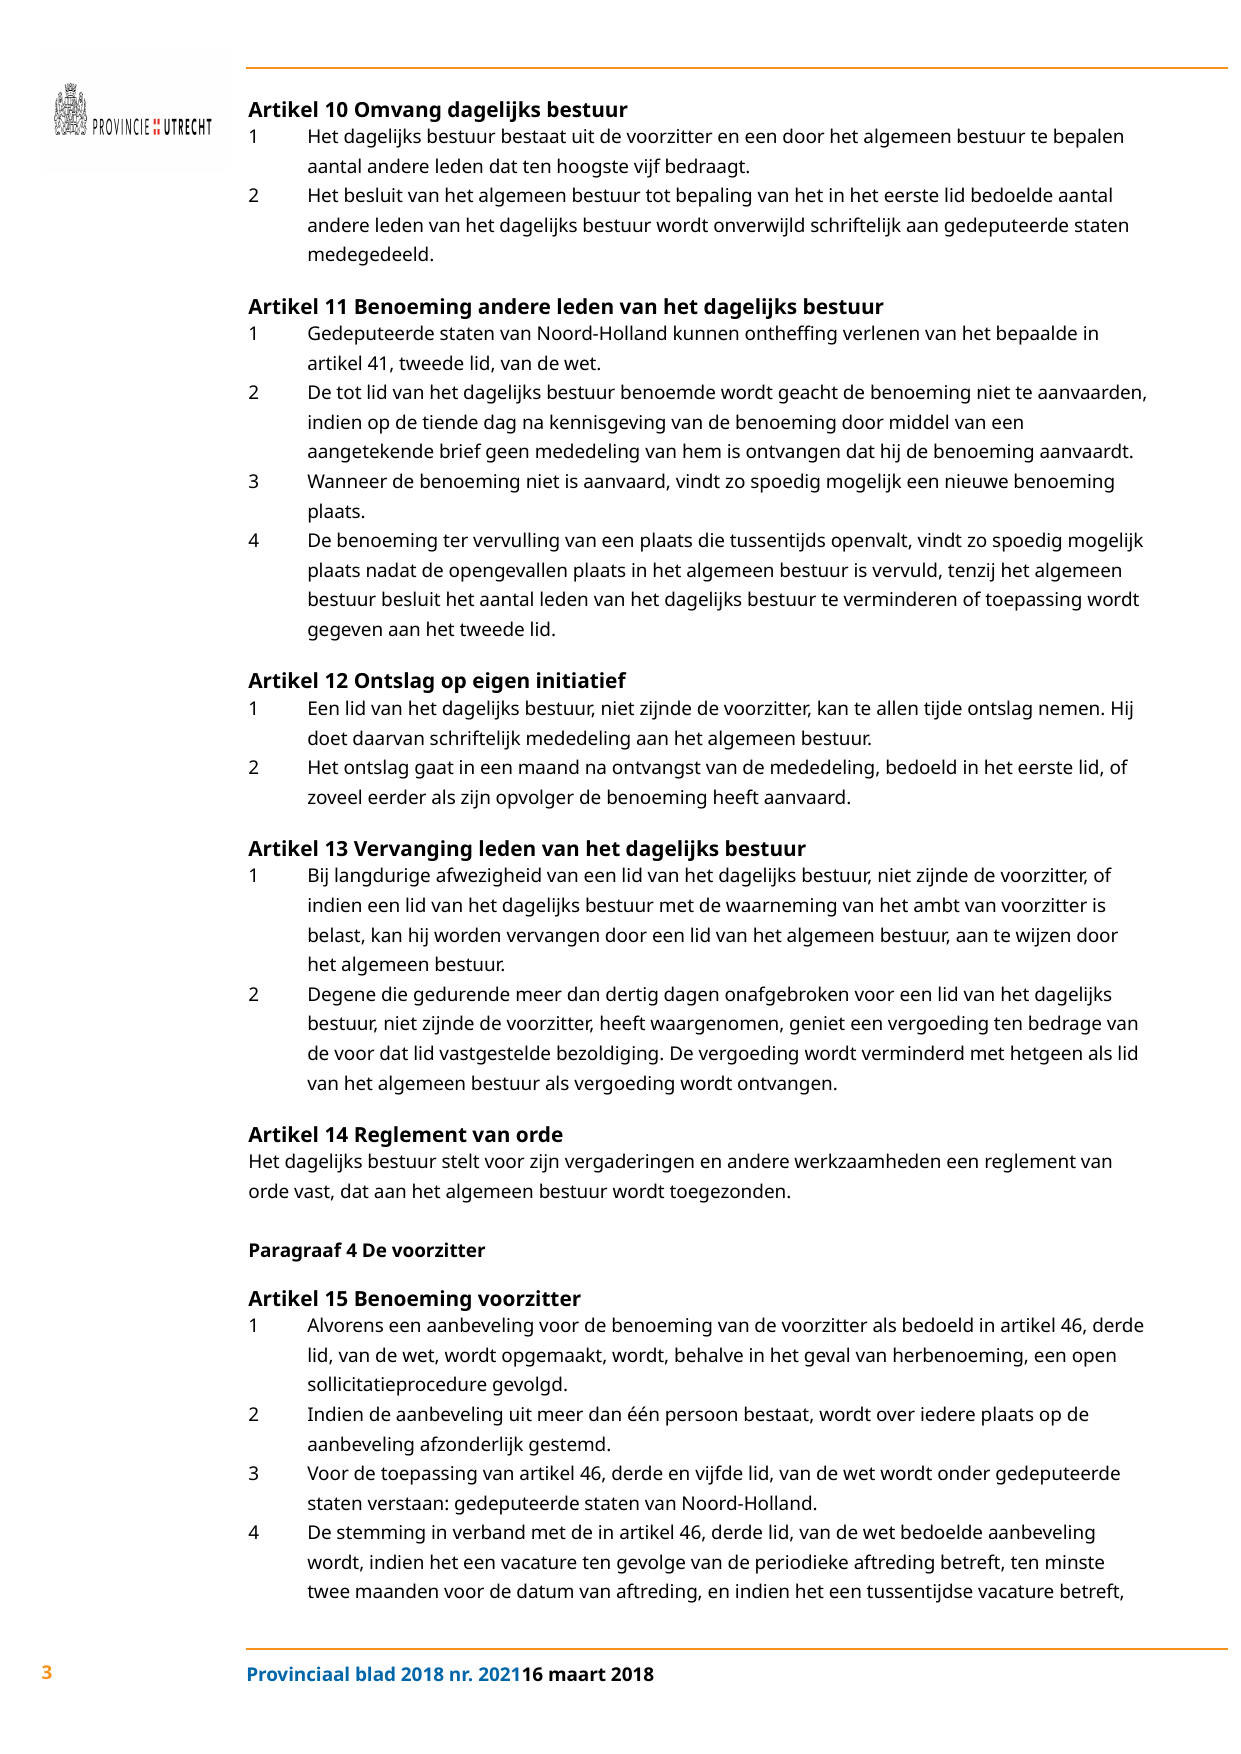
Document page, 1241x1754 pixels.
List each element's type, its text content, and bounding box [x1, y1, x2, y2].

list Indien de aanbeveling uit meer dan één persoon bestaat, wordt over iedere plaats op de aanbeveling afzonderlijk gestemd. [248, 1401, 1152, 1456]
text Artikel 10 Omvang dagelijks bestuur [248, 95, 1152, 123]
text Artikel 13 Vervanging leden van het dagelijks bestuur [248, 834, 1152, 863]
text Het dagelijks bestuur stelt voor zijn vergaderingen en andere werkzaamheden een reglement van orde vast, dat aan het algemeen bestuur wordt toegezonden. [248, 1149, 1152, 1204]
text Artikel 15 Benoeming voorzitter [248, 1284, 1152, 1312]
list De benoeming ter vervulling van een plaats die tussentijds openvalt, vindt zo spoedig mogelijk plaats nadat de opengevallen plaats in het algemeen bestuur is vervuld, tenzij het algemeen bestuur besluit het aantal leden van het dagelijks bestuur te verminderen of toepassing wordt gegeven aan het tweede lid. [248, 527, 1152, 642]
list Bij langdurige afwezigheid van een lid van het dagelijks bestuur, niet zijnde de voorzitter, of indien een lid van het dagelijks bestuur met de waarneming van het ambt van voorzitter is belast, kan hij worden vervangen door een lid van het algemeen bestuur, aan te wijzen door het algemeen bestuur. [248, 863, 1152, 977]
list Wanneer de benoeming niet is aanvaard, vindt zo spoedig mogelijk een nieuwe benoeming plaats. [248, 468, 1152, 524]
list Het ontslag gaat in een maand na ontvangst van de mededeling, bedoeld in het eerste lid, of zoveel eerder als zijn opvolger de benoeming heeft aanvaard. [248, 754, 1152, 809]
list Het besluit van het algemeen bestuur tot bepaling van het in het eerste lid bedoelde aantal andere leden van het dagelijks bestuur wordt onverwijld schriftelijk aan gedeputeerde staten medegedeeld. [248, 182, 1152, 267]
text Paragraaf 4 De voorzitter [248, 1237, 1152, 1263]
list De stemming in verband met de in artikel 46, derde lid, van de wet bedoelde aanbeveling wordt, indien het een vacature ten gevolge van de periodieke aftreding betreft, ten minste twee maanden voor de datum van aftreding, en indien het een tussentijdse vacature betreft, [248, 1519, 1152, 1604]
picture [41, 47, 231, 172]
text Artikel 12 Ontslag op eigen initiatief [248, 667, 1152, 695]
text Artikel 14 Reglement van orde [248, 1120, 1152, 1149]
list Alvorens een aanbeveling voor de benoeming van de voorzitter als bedoeld in artikel 46, derde lid, van de wet, wordt opgemaakt, wordt, behalve in het geval van herbenoeming, een open sollicitatieprocedure gevolgd. [248, 1312, 1152, 1397]
list Degene die gedurende meer dan dertig dagen onafgebroken voor een lid van het dagelijks bestuur, niet zijnde de voorzitter, heeft waargenomen, geniet een vergoeding ten bedrage van de voor dat lid vastgestelde bezoldiging. De vergoeding wordt verminderd met hetgeen als lid van het algemeen bestuur als vergoeding wordt ontvangen. [248, 981, 1152, 1096]
list Een lid van het dagelijks bestuur, niet zijnde de voorzitter, kan te allen tijde ontslag nemen. Hij doet daarvan schriftelijk mededeling aan het algemeen bestuur. [248, 695, 1152, 750]
text Artikel 11 Benoeming andere leden van het dagelijks bestuur [248, 292, 1152, 320]
list Voor de toepassing van artikel 46, derde en vijfde lid, van de wet wordt onder gedeputeerde staten verstaan: gedeputeerde staten van Noord-Holland. [248, 1460, 1152, 1516]
list De tot lid van het dagelijks bestuur benoemde wordt geacht de benoeming niet te aanvaarden, indien op de tiende dag na kennisgeving van de benoeming door middel van een aangetekende brief geen mededeling van hem is ontvangen dat hij de benoeming aanvaardt. [248, 379, 1152, 464]
list Gedeputeerde staten van Noord-Holland kunnen ontheffing verlenen van het bepaalde in artikel 41, tweede lid, van de wet. [248, 320, 1152, 376]
list Het dagelijks bestuur bestaat uit de voorzitter en een door het algemeen bestuur te bepalen aantal andere leden dat ten hoogste vijf bedraagt. [248, 123, 1152, 178]
